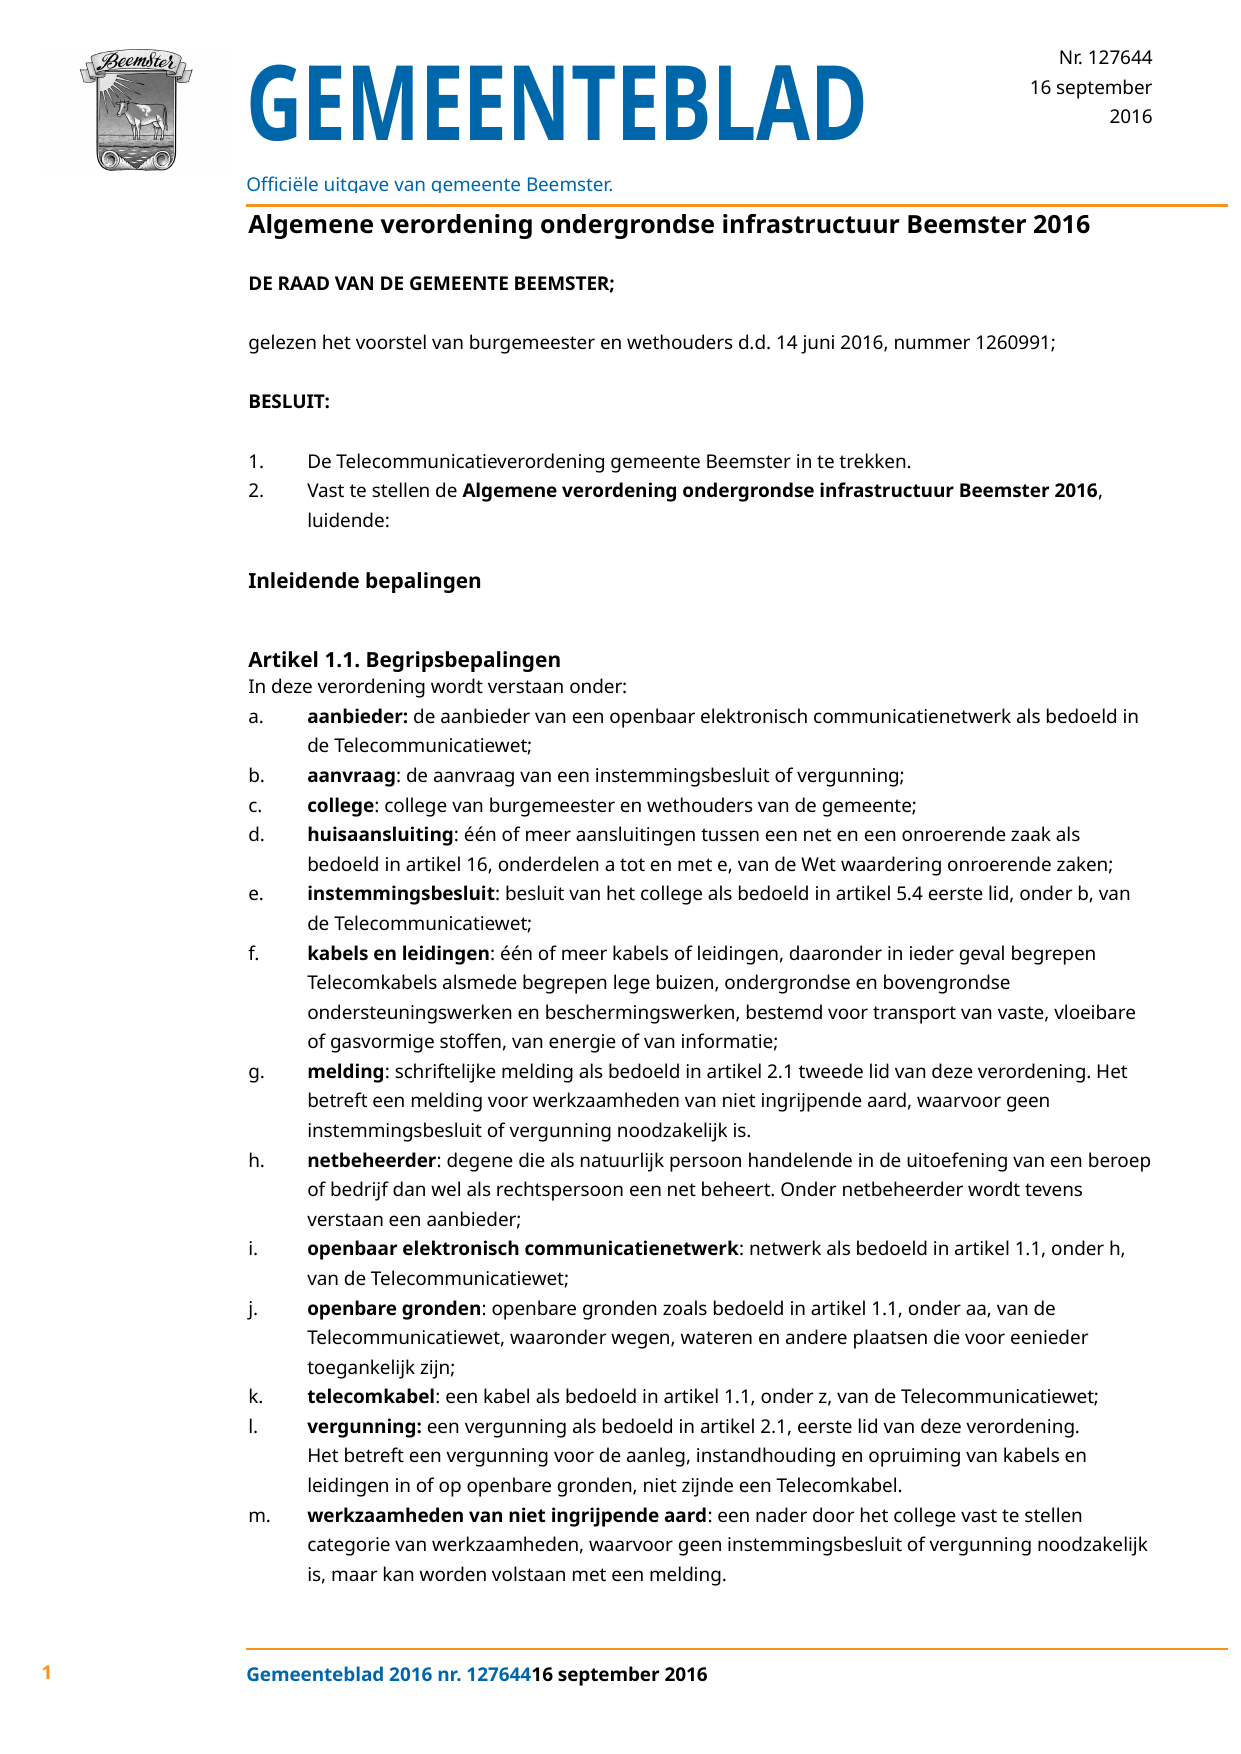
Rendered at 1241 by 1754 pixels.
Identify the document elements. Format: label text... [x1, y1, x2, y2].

list telecomkabel: een kabel als bedoeld in artikel 1.1, onder z, van de Telecommunicatiewet; [248, 1383, 1152, 1409]
text Artikel 1.1. Begripsbepalingen [248, 645, 1152, 673]
text Inleidende bepalingen [248, 566, 1152, 594]
list De Telecommunicatieverordening gemeente Beemster in te trekken. [248, 448, 1152, 473]
list werkzaamheden van niet ingrijpende aard: een nader door het college vast te stellen categorie van werkzaamheden, waarvoor geen instemmingsbesluit of vergunning noodzakelijk is, maar kan worden volstaan met een melding. [248, 1502, 1152, 1587]
text BESLUIT: [248, 389, 1152, 414]
list Het betreft een vergunning voor de aanleg, instandhouding en opruiming van kabels en leidingen in of op openbare gronden, niet zijnde een Telecomkabel. [248, 1443, 1152, 1498]
list melding: schriftelijke melding als bedoeld in artikel 2.1 tweede lid van deze verordening. Het betreft een melding voor werkzaamheden van niet ingrijpende aard, waarvoor geen instemmingsbesluit of vergunning noodzakelijk is. [248, 1058, 1152, 1143]
list huisaansluiting: één of meer aansluitingen tussen een net en een onroerende zaak als bedoeld in artikel 16, onderdelen a tot en met e, van de Wet waardering onroerende zaken; [248, 821, 1152, 877]
text gelezen het voorstel van burgemeester en wethouders d.d. 14 juni 2016, nummer 1260991; [248, 329, 1152, 355]
list vergunning: een vergunning als bedoeld in artikel 2.1, eerste lid van deze verordening. [248, 1413, 1152, 1439]
list Vast te stellen de Algemene verordening ondergrondse infrastructuur Beemster 2016, luidende: [248, 477, 1152, 533]
list college: college van burgemeester en wethouders van de gemeente; [248, 792, 1152, 817]
list aanvraag: de aanvraag van een instemmingsbesluit of vergunning; [248, 762, 1152, 788]
list netbeheerder: degene die als natuurlijk persoon handelende in de uitoefening van een beroep of bedrijf dan wel als rechtspersoon een net beheert. Onder netbeheerder wordt tevens verstaan een aanbieder; [248, 1147, 1152, 1232]
text In deze verordening wordt verstaan onder: [248, 673, 1152, 699]
picture [41, 47, 231, 172]
list openbaar elektronisch communicatienetwerk: netwerk als bedoeld in artikel 1.1, onder h, van de Telecommunicatiewet; [248, 1236, 1152, 1291]
text DE RAAD VAN DE GEMEENTE BEEMSTER; [248, 270, 1152, 296]
list instemmingsbesluit: besluit van het college als bedoeld in artikel 5.4 eerste lid, onder b, van de Telecommunicatiewet; [248, 881, 1152, 936]
list kabels en leidingen: één of meer kabels of leidingen, daaronder in ieder geval begrepen Telecomkabels alsmede begrepen lege buizen, ondergrondse en bovengrondse ondersteuningswerken en beschermingswerken, bestemd voor transport van vaste, vloeibare of gasvormige stoffen, van energie of van informatie; [248, 940, 1152, 1054]
list aanbieder: de aanbieder van een openbaar elektronisch communicatienetwerk als bedoeld in de Telecommunicatiewet; [248, 703, 1152, 758]
list openbare gronden: openbare gronden zoals bedoeld in artikel 1.1, onder aa, van de Telecommunicatiewet, waaronder wegen, wateren en andere plaatsen die voor eenieder toegankelijk zijn; [248, 1295, 1152, 1379]
text Algemene verordening ondergrondse infrastructuur Beemster 2016 [248, 207, 1152, 241]
